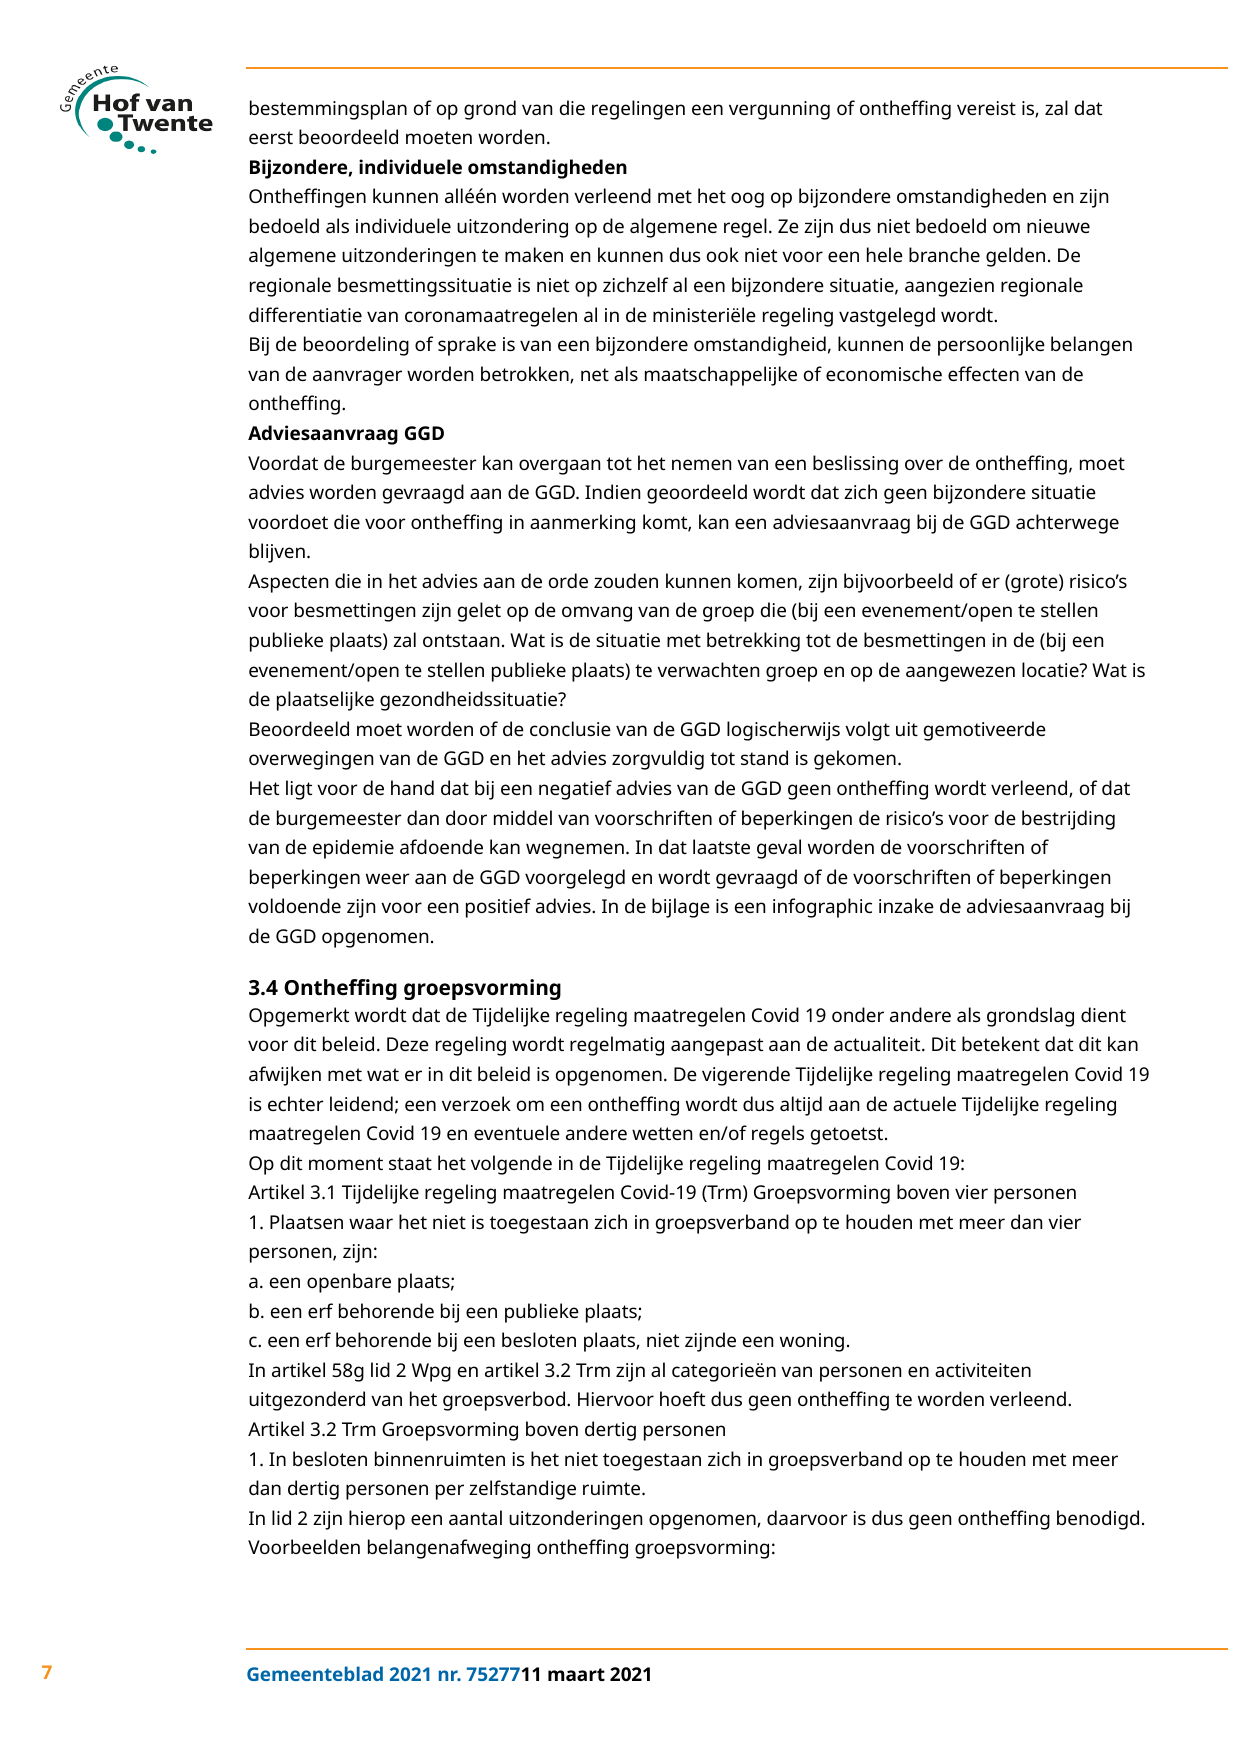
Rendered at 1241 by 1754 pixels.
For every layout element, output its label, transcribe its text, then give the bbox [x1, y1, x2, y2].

text 1. In besloten binnenruimten is het niet toegestaan zich in groepsverband op te houden met meer dan dertig personen per zelfstandige ruimte. [248, 1446, 1152, 1501]
text In artikel 58g lid 2 Wpg en artikel 3.2 Trm zijn al categorieën van personen en activiteiten uitgezonderd van het groepsverbod. Hiervoor hoeft dus geen ontheffing te worden verleend. [248, 1357, 1152, 1412]
text 3.4 Ontheffing groepsvorming [248, 973, 1152, 1002]
text c. een erf behorende bij een besloten plaats, niet zijnde een woning. [248, 1327, 1152, 1353]
picture [41, 47, 231, 172]
text b. een erf behorende bij een publieke plaats; [248, 1298, 1152, 1323]
text Bijzondere, individuele omstandigheden [248, 154, 1152, 180]
text Voordat de burgemeester kan overgaan tot het nemen van een beslissing over de ontheffing, moet advies worden gevraagd aan de GGD. Indien geoordeeld wordt dat zich geen bijzondere situatie voordoet die voor ontheffing in aanmerking komt, kan een adviesaanvraag bij de GGD achterwege blijven. [248, 450, 1152, 564]
text Het ligt voor de hand dat bij een negatief advies van de GGD geen ontheffing wordt verleend, of dat de burgemeester dan door middel van voorschriften of beperkingen de risico’s voor de bestrijding van de epidemie afdoende kan wegnemen. In dat laatste geval worden de voorschriften of beperkingen weer aan de GGD voorgelegd en wordt gevraagd of de voorschriften of beperkingen voldoende zijn voor een positief advies. In de bijlage is een infographic inzake de adviesaanvraag bij de GGD opgenomen. [248, 775, 1152, 949]
text Aspecten die in het advies aan de orde zouden kunnen komen, zijn bijvoorbeeld of er (grote) risico’s voor besmettingen zijn gelet op de omvang van de groep die (bij een evenement/open te stellen publieke plaats) zal ontstaan. Wat is de situatie met betrekking tot de besmettingen in de (bij een evenement/open te stellen publieke plaats) te verwachten groep en op de aangewezen locatie? Wat is de plaatselijke gezondheidssituatie? [248, 568, 1152, 712]
text Artikel 3.1 Tijdelijke regeling maatregelen Covid-19 (Trm) Groepsvorming boven vier personen [248, 1179, 1152, 1205]
text bestemmingsplan of op grond van die regelingen een vergunning of ontheffing vereist is, zal dat eerst beoordeeld moeten worden. [248, 95, 1152, 150]
text Adviesaanvraag GGD [248, 420, 1152, 446]
text In lid 2 zijn hierop een aantal uitzonderingen opgenomen, daarvoor is dus geen ontheffing benodigd. [248, 1505, 1152, 1531]
text Beoordeeld moet worden of de conclusie van de GGD logischerwijs volgt uit gemotiveerde overwegingen van de GGD en het advies zorgvuldig tot stand is gekomen. [248, 716, 1152, 771]
text a. een openbare plaats; [248, 1268, 1152, 1294]
text 1. Plaatsen waar het niet is toegestaan zich in groepsverband op te houden met meer dan vier personen, zijn: [248, 1209, 1152, 1264]
text Opgemerkt wordt dat de Tijdelijke regeling maatregelen Covid 19 onder andere als grondslag dient voor dit beleid. Deze regeling wordt regelmatig aangepast aan de actualiteit. Dit betekent dat dit kan afwijken met wat er in dit beleid is opgenomen. De vigerende Tijdelijke regeling maatregelen Covid 19 is echter leidend; een verzoek om een ontheffing wordt dus altijd aan de actuele Tijdelijke regeling maatregelen Covid 19 en eventuele andere wetten en/of regels getoetst. [248, 1002, 1152, 1146]
text Artikel 3.2 Trm Groepsvorming boven dertig personen [248, 1416, 1152, 1442]
text Ontheffingen kunnen alléén worden verleend met het oog op bijzondere omstandigheden en zijn bedoeld als individuele uitzondering op de algemene regel. Ze zijn dus niet bedoeld om nieuwe algemene uitzonderingen te maken en kunnen dus ook niet voor een hele branche gelden. De regionale besmettingssituatie is niet op zichzelf al een bijzondere situatie, aangezien regionale differentiatie van coronamaatregelen al in de ministeriële regeling vastgelegd wordt. [248, 183, 1152, 328]
text Voorbeelden belangenafweging ontheffing groepsvorming: [248, 1534, 1152, 1560]
text Bij de beoordeling of sprake is van een bijzondere omstandigheid, kunnen de persoonlijke belangen van de aanvrager worden betrokken, net als maatschappelijke of economische effecten van de ontheffing. [248, 331, 1152, 416]
text Op dit moment staat het volgende in de Tijdelijke regeling maatregelen Covid 19: [248, 1150, 1152, 1176]
